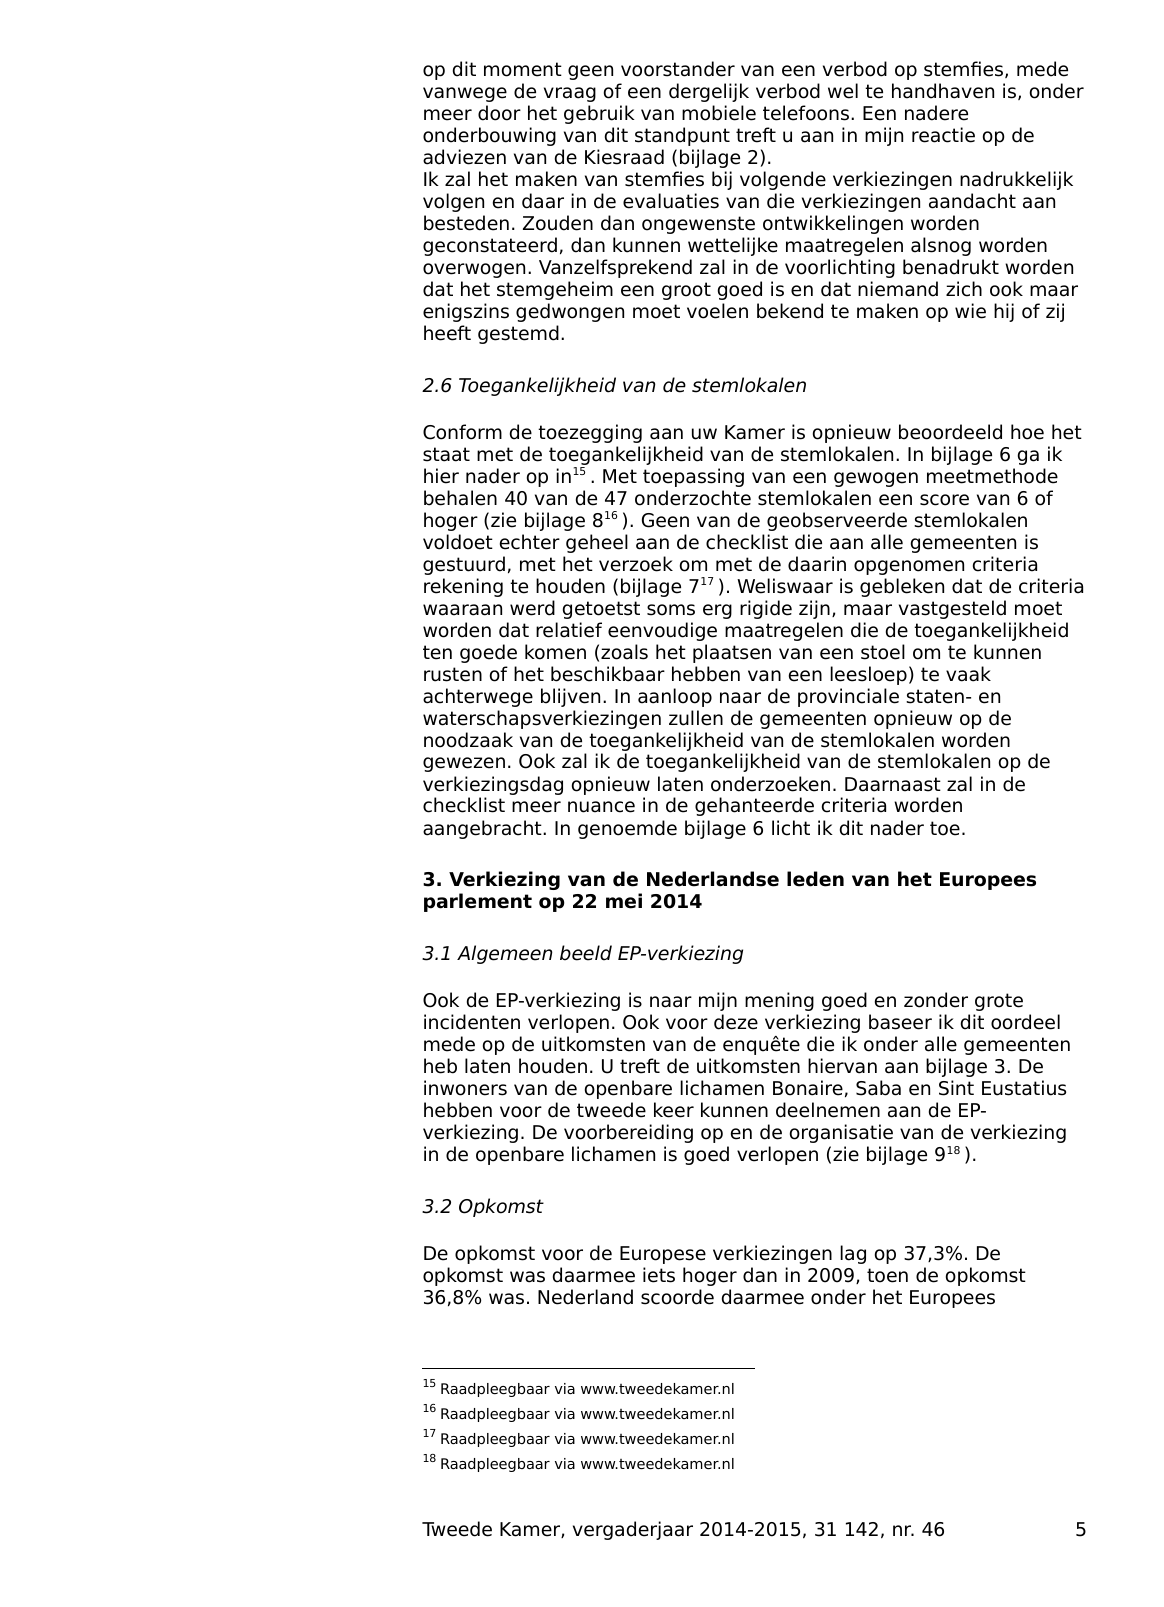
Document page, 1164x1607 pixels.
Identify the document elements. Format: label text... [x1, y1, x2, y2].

text Ik zal het maken van stemfies bij volgende verkiezingen nadrukkelijk volgen en daar in de evaluaties van die verkiezingen aandacht aan besteden. Zouden dan ongewenste ontwikkelingen worden geconstateerd, dan kunnen wettelijke maatregelen alsnog worden overwogen. Vanzelfsprekend zal in de voorlichting benadrukt worden dat het stemgeheim een groot goed is en dat niemand zich ook maar enigszins gedwongen moet voelen bekend te maken op wie hij of zij heeft gestemd. [422, 169, 1087, 345]
text De opkomst voor de Europese verkiezingen lag op 37,3%. De opkomst was daarmee iets hoger dan in 2009, toen de opkomst 36,8% was. Nederland scoorde daarmee onder het Europees [422, 1243, 1087, 1309]
subtitle 3.1 Algemeen beeld EP-verkiezing [422, 943, 1087, 965]
subtitle 2.6 Toegankelijkheid van de stemlokalen [422, 375, 1087, 397]
text Raadpleegbaar via www.tweedekamer.nl [422, 1452, 1087, 1474]
text Raadpleegbaar via www.tweedekamer.nl [422, 1402, 1087, 1424]
subtitle 3. Verkiezing van de Nederlandse leden van het Europees parlement op 22 mei 2014 [422, 869, 1087, 913]
text Ook de EP-verkiezing is naar mijn mening goed en zonder grote incidenten verlopen. Ook voor deze verkiezing baseer ik dit oordeel mede op de uitkomsten van de enquête die ik onder alle gemeenten heb laten houden. U treft de uitkomsten hiervan aan bijlage 3. De inwoners van de openbare lichamen Bonaire, Saba en Sint Eustatius hebben voor de tweede keer kunnen deelnemen aan de EP-verkiezing. De voorbereiding op en de organisatie van de verkiezing in de openbare lichamen is goed verlopen (zie bijlage 9). [422, 990, 1087, 1166]
text Raadpleegbaar via www.tweedekamer.nl [422, 1377, 1087, 1399]
text op dit moment geen voorstander van een verbod op stemfies, mede vanwege de vraag of een dergelijk verbod wel te handhaven is, onder meer door het gebruik van mobiele telefoons. Een nadere onderbouwing van dit standpunt treft u aan in mijn reactie op de adviezen van de Kiesraad (bijlage 2). [422, 59, 1087, 169]
text Raadpleegbaar via www.tweedekamer.nl [422, 1427, 1087, 1449]
subtitle 3.2 Opkomst [422, 1196, 1087, 1218]
text Conform de toezegging aan uw Kamer is opnieuw beoordeeld hoe het staat met de toegankelijkheid van de stemlokalen. In bijlage 6 ga ik hier nader op in. Met toepassing van een gewogen meetmethode behalen 40 van de 47 onderzochte stemlokalen een score van 6 of hoger (zie bijlage 8). Geen van de geobserveerde stemlokalen voldoet echter geheel aan de checklist die aan alle gemeenten is gestuurd, met het verzoek om met de daarin opgenomen criteria rekening te houden (bijlage 7). Weliswaar is gebleken dat de criteria waaraan werd getoetst soms erg rigide zijn, maar vastgesteld moet worden dat relatief eenvoudige maatregelen die de toegankelijkheid ten goede komen (zoals het plaatsen van een stoel om te kunnen rusten of het beschikbaar hebben van een leesloep) te vaak achterwege blijven. In aanloop naar de provinciale staten- en waterschapsverkiezingen zullen de gemeenten opnieuw op de noodzaak van de toegankelijkheid van de stemlokalen worden gewezen. Ook zal ik de toegankelijkheid van de stemlokalen op de verkiezingsdag opnieuw laten onderzoeken. Daarnaast zal in de checklist meer nuance in de gehanteerde criteria worden aangebracht. In genoemde bijlage 6 licht ik dit nader toe. [422, 422, 1087, 839]
